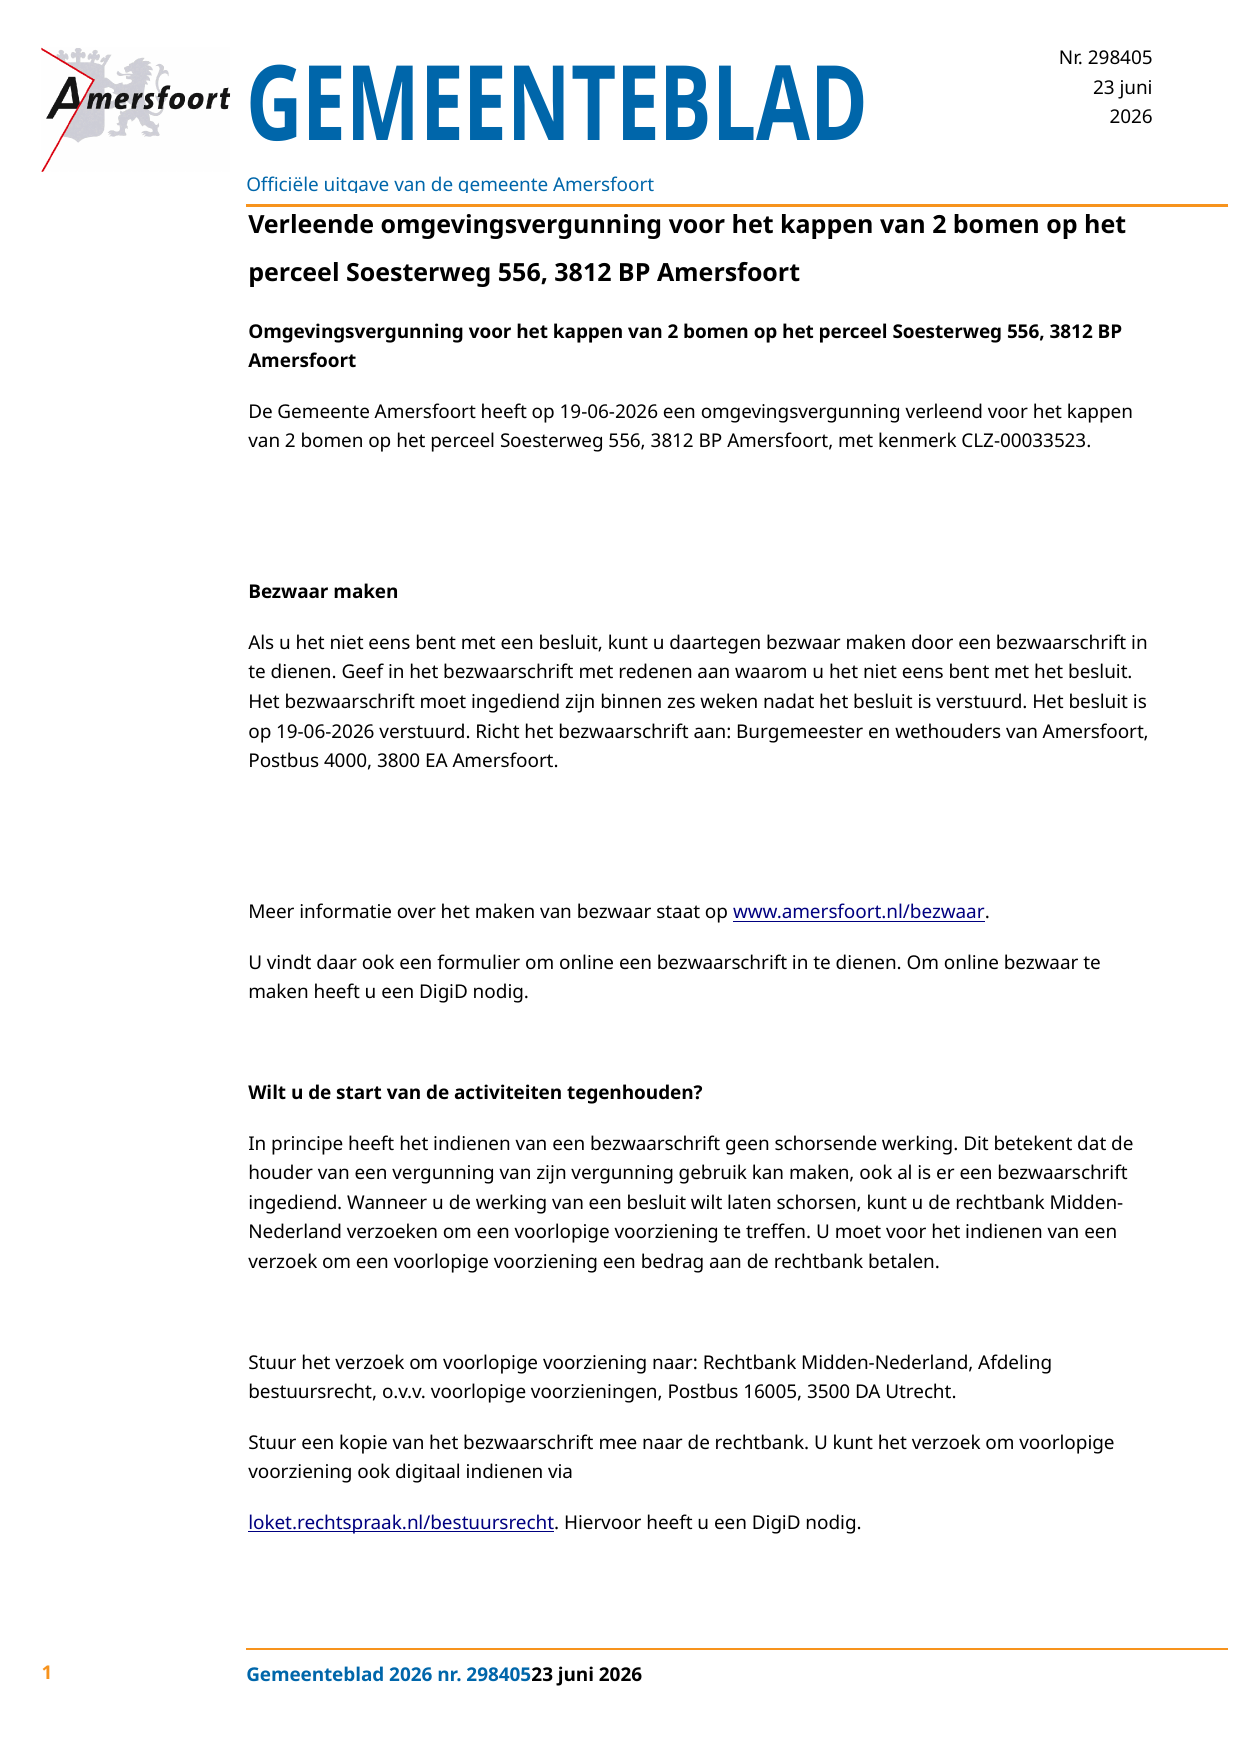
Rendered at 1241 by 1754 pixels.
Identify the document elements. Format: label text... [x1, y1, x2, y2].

text In principe heeft het indienen van een bezwaarschrift geen schorsende werking. Dit betekent dat de houder van een vergunning van zijn vergunning gebruik kan maken, ook al is er een bezwaarschrift ingediend. Wanneer u de werking van een besluit wilt laten schorsen, kunt u de rechtbank Midden-Nederland verzoeken om een voorlopige voorziening te treffen. U moet voor het indienen van een verzoek om een voorlopige voorziening een bedrag aan de rechtbank betalen. [248, 1130, 1152, 1274]
text Als u het niet eens bent met een besluit, kunt u daartegen bezwaar maken door een bezwaarschrift in te dienen. Geef in het bezwaarschrift met redenen aan waarom u het niet eens bent met het besluit. Het bezwaarschrift moet ingediend zijn binnen zes weken nadat het besluit is verstuurd. Het besluit is op 19-06-2026 verstuurd. Richt het bezwaarschrift aan: Burgemeester en wethouders van Amersfoort, Postbus 4000, 3800 EA Amersfoort. [248, 629, 1152, 773]
text Wilt u de start van de activiteiten tegenhouden? [248, 1079, 1152, 1105]
text Stuur een kopie van het bezwaarschrift mee naar de rechtbank. U kunt het verzoek om voorlopige voorziening ook digitaal indienen via [248, 1429, 1152, 1484]
text Bezwaar maken [248, 579, 1152, 604]
text De Gemeente Amersfoort heeft op 19-06-2026 een omgevingsvergunning verleend voor het kappen van 2 bomen op het perceel Soesterweg 556, 3812 BP Amersfoort, met kenmerk CLZ-00033523. [248, 398, 1152, 453]
text Verleende omgevingsvergunning voor het kappen van 2 bomen op het perceel Soesterweg 556, 3812 BP Amersfoort [248, 207, 1152, 288]
text U vindt daar ook een formulier om online een bezwaarschrift in te dienen. Om online bezwaar te maken heeft u een DigiD nodig. [248, 949, 1152, 1004]
text loket.rechtspraak.nl/bestuursrecht. Hiervoor heeft u een DigiD nodig. [248, 1509, 1152, 1535]
picture [41, 47, 231, 172]
text Meer informatie over het maken van bezwaar staat op www.amersfoort.nl/bezwaar. [248, 899, 1152, 924]
text Stuur het verzoek om voorlopige voorziening naar: Rechtbank Midden-Nederland, Afdeling bestuursrecht, o.v.v. voorlopige voorzieningen, Postbus 16005, 3500 DA Utrecht. [248, 1349, 1152, 1404]
text Omgevingsvergunning voor het kappen van 2 bomen op het perceel Soesterweg 556, 3812 BP Amersfoort [248, 318, 1152, 373]
